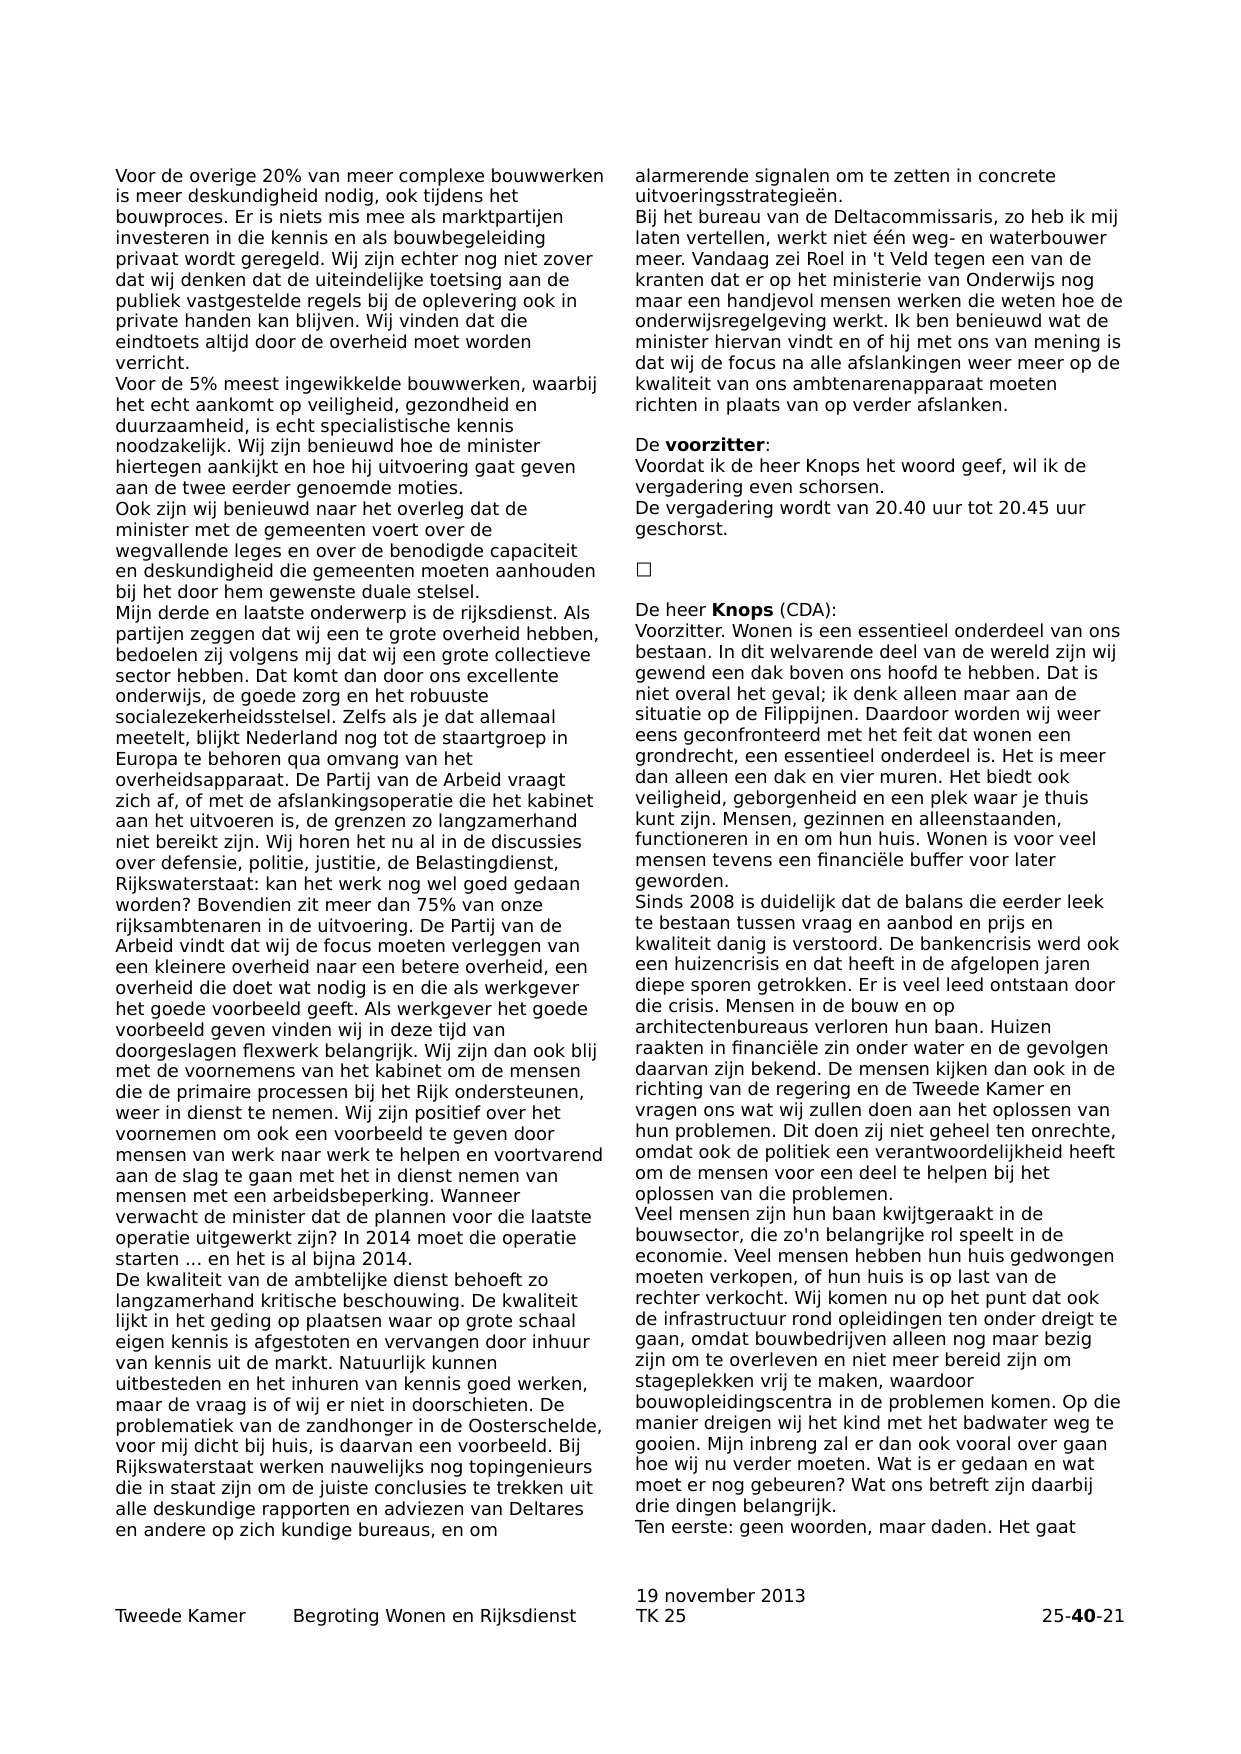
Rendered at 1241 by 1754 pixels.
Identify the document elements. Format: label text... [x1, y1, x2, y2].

text Voor de overige 20% van meer complexe bouwwerken is meer deskundigheid nodig, ook tijdens het bouwproces. Er is niets mis mee als marktpartijen investeren in die kennis en als bouwbegeleiding privaat wordt geregeld. Wij zijn echter nog niet zover dat wij denken dat de uiteindelijke toetsing aan de publiek vastgestelde regels bij de oplevering ook in private handen kan blijven. Wij vinden dat die eindtoets altijd door de overheid moet worden verricht. [115, 165, 605, 374]
text De kwaliteit van de ambtelijke dienst behoeft zo langzamerhand kritische beschouwing. De kwaliteit lijkt in het geding op plaatsen waar op grote schaal eigen kennis is afgestoten en vervangen door inhuur van kennis uit de markt. Natuurlijk kunnen uitbesteden en het inhuren van kennis goed werken, maar de vraag is of wij er niet in doorschieten. De problematiek van de zandhonger in de Oosterschelde, voor mij dicht bij huis, is daarvan een voorbeeld. Bij Rijkswaterstaat werken nauwelijks nog topingenieurs die in staat zijn om de juiste conclusies te trekken uit alle deskundige rapporten en adviezen van Deltares en andere op zich kundige bureaus, en om [115, 1269, 605, 1540]
text De heer Knops (CDA): [635, 600, 1125, 621]
text Voor de 5% meest ingewikkelde bouwwerken, waarbij het echt aankomt op veiligheid, gezondheid en duurzaamheid, is echt specialistische kennis noodzakelijk. Wij zijn benieuwd hoe de minister hiertegen aankijkt en hoe hij uitvoering gaat geven aan de twee eerder genoemde moties. [115, 374, 605, 499]
text Ten eerste: geen woorden, maar daden. Het gaat [635, 1517, 1125, 1537]
text Ook zijn wij benieuwd naar het overleg dat de minister met de gemeenten voert over de wegvallende leges en over de benodigde capaciteit en deskundigheid die gemeenten moeten aanhouden bij het door hem gewenste duale stelsel. [115, 499, 605, 603]
text Sinds 2008 is duidelijk dat de balans die eerder leek te bestaan tussen vraag en aanbod en prijs en kwaliteit danig is verstoord. De bankencrisis werd ook een huizencrisis en dat heeft in de afgelopen jaren diepe sporen getrokken. Er is veel leed ontstaan door die crisis. Mensen in de bouw en op architectenbureaus verloren hun baan. Huizen raakten in financiële zin onder water en de gevolgen daarvan zijn bekend. De mensen kijken dan ook in de richting van de regering en de Tweede Kamer en vragen ons wat wij zullen doen aan het oplossen van hun problemen. Dit doen zij niet geheel ten onrechte, omdat ook de politiek een verantwoordelijkheid heeft om de mensen voor een deel te helpen bij het oplossen van die problemen. [635, 892, 1125, 1204]
text Voordat ik de heer Knops het woord geef, wil ik de vergadering even schorsen. [635, 456, 1125, 498]
text ⬜ [635, 559, 1125, 580]
text Bij het bureau van de Deltacommissaris, zo heb ik mij laten vertellen, werkt niet één weg- en waterbouwer meer. Vandaag zei Roel in 't Veld tegen een van de kranten dat er op het ministerie van Onderwijs nog maar een handjevol mensen werken die weten hoe de onderwijsregelgeving werkt. Ik ben benieuwd wat de minister hiervan vindt en of hij met ons van mening is dat wij de focus na alle afslankingen weer meer op de kwaliteit van ons ambtenarenapparaat moeten richten in plaats van op verder afslanken. [635, 207, 1125, 415]
text Veel mensen zijn hun baan kwijtgeraakt in de bouwsector, die zo'n belangrijke rol speelt in de economie. Veel mensen hebben hun huis gedwongen moeten verkopen, of hun huis is op last van de rechter verkocht. Wij komen nu op het punt dat ook de infrastructuur rond opleidingen ten onder dreigt te gaan, omdat bouwbedrijven alleen nog maar bezig zijn om te overleven en niet meer bereid zijn om stageplekken vrij te maken, waardoor bouwopleidingscentra in de problemen komen. Op die manier dreigen wij het kind met het badwater weg te gooien. Mijn inbreng zal er dan ook vooral over gaan hoe wij nu verder moeten. Wat is er gedaan en wat moet er nog gebeuren? Wat ons betreft zijn daarbij drie dingen belangrijk. [635, 1204, 1125, 1517]
text Voorzitter. Wonen is een essentieel onderdeel van ons bestaan. In dit welvarende deel van de wereld zijn wij gewend een dak boven ons hoofd te hebben. Dat is niet overal het geval; ik denk alleen maar aan de situatie op de Filippijnen. Daardoor worden wij weer eens geconfronteerd met het feit dat wonen een grondrecht, een essentieel onderdeel is. Het is meer dan alleen een dak en vier muren. Het biedt ook veiligheid, geborgenheid en een plek waar je thuis kunt zijn. Mensen, gezinnen en alleenstaanden, functioneren in en om hun huis. Wonen is voor veel mensen tevens een financiële buffer voor later geworden. [635, 621, 1125, 892]
text De vergadering wordt van 20.40 uur tot 20.45 uur geschorst. [635, 498, 1125, 539]
text De voorzitter: [635, 435, 1125, 456]
text alarmerende signalen om te zetten in concrete uitvoeringsstrategieën. [635, 165, 1125, 207]
text Mijn derde en laatste onderwerp is de rijksdienst. Als partijen zeggen dat wij een te grote overheid hebben, bedoelen zij volgens mij dat wij een grote collectieve sector hebben. Dat komt dan door ons excellente onderwijs, de goede zorg en het robuuste socialezekerheidsstelsel. Zelfs als je dat allemaal meetelt, blijkt Nederland nog tot de staartgroep in Europa te behoren qua omvang van het overheidsapparaat. De Partij van de Arbeid vraagt zich af, of met de afslankingsoperatie die het kabinet aan het uitvoeren is, de grenzen zo langzamerhand niet bereikt zijn. Wij horen het nu al in de discussies over defensie, politie, justitie, de Belastingdienst, Rijkswaterstaat: kan het werk nog wel goed gedaan worden? Bovendien zit meer dan 75% van onze rijksambtenaren in de uitvoering. De Partij van de Arbeid vindt dat wij de focus moeten verleggen van een kleinere overheid naar een betere overheid, een overheid die doet wat nodig is en die als werkgever het goede voorbeeld geeft. Als werkgever het goede voorbeeld geven vinden wij in deze tijd van doorgeslagen flexwerk belangrijk. Wij zijn dan ook blij met de voornemens van het kabinet om de mensen die de primaire processen bij het Rijk ondersteunen, weer in dienst te nemen. Wij zijn positief over het voornemen om ook een voorbeeld te geven door mensen van werk naar werk te helpen en voortvarend aan de slag te gaan met het in dienst nemen van mensen met een arbeidsbeperking. Wanneer verwacht de minister dat de plannen voor die laatste operatie uitgewerkt zijn? In 2014 moet die operatie starten ... en het is al bijna 2014. [115, 603, 605, 1269]
